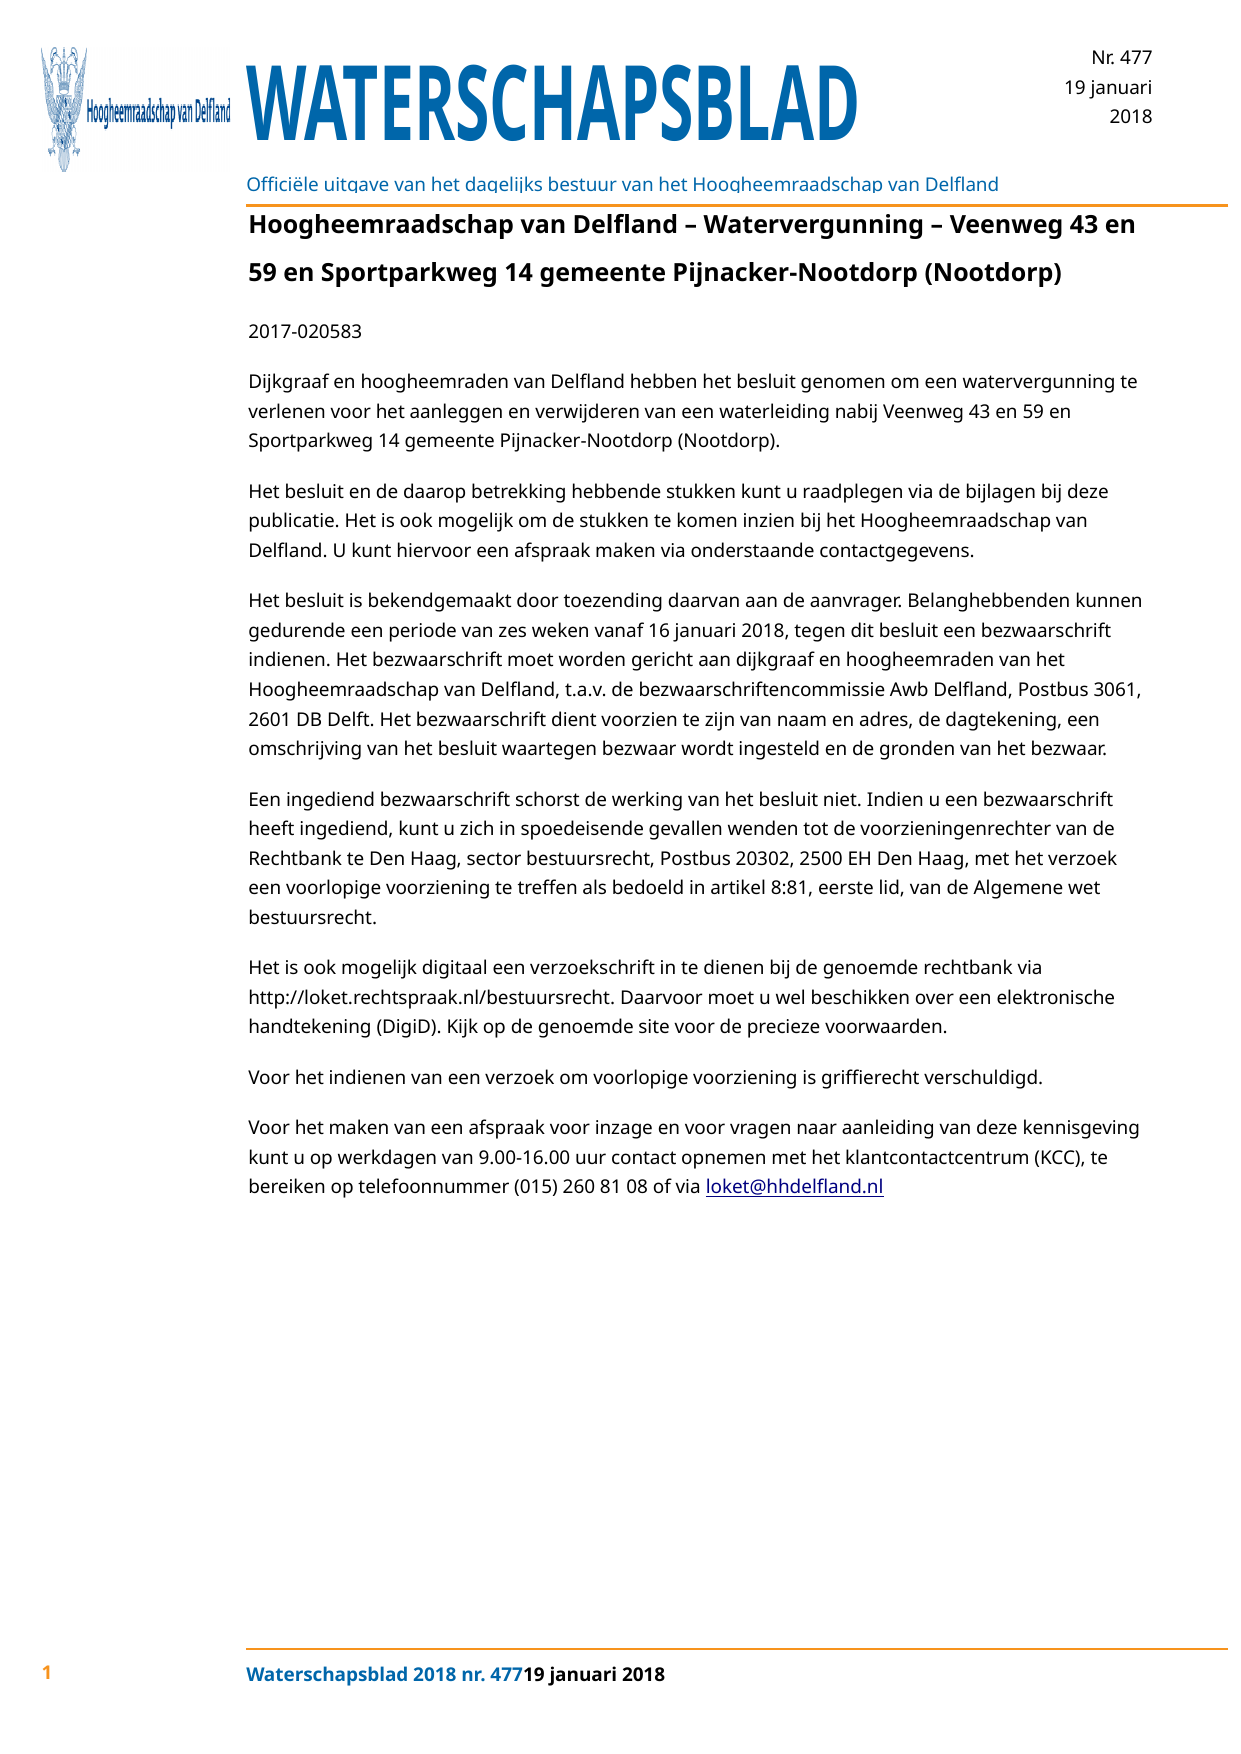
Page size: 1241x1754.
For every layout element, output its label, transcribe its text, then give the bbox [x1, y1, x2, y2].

text Het besluit en de daarop betrekking hebbende stukken kunt u raadplegen via de bijlagen bij deze publicatie. Het is ook mogelijk om de stukken te komen inzien bij het Hoogheemraadschap van Delfland. U kunt hiervoor een afspraak maken via onderstaande contactgegevens. [248, 478, 1152, 563]
text Voor het indienen van een verzoek om voorlopige voorziening is griffierecht verschuldigd. [248, 1064, 1152, 1090]
text Het besluit is bekendgemaakt door toezending daarvan aan de aanvrager. Belanghebbenden kunnen gedurende een periode van zes weken vanaf 16 januari 2018, tegen dit besluit een bezwaarschrift indienen. Het bezwaarschrift moet worden gericht aan dijkgraaf en hoogheemraden van het Hoogheemraadschap van Delfland, t.a.v. de bezwaarschriftencommissie Awb Delfland, Postbus 3061, 2601 DB Delft. Het bezwaarschrift dient voorzien te zijn van naam en adres, de dagtekening, een omschrijving van het besluit waartegen bezwaar wordt ingesteld en de gronden van het bezwaar. [248, 587, 1152, 761]
picture [41, 47, 231, 172]
text Hoogheemraadschap van Delfland – Watervergunning – Veenweg 43 en 59 en Sportparkweg 14 gemeente Pijnacker-Nootdorp (Nootdorp) [248, 207, 1152, 288]
text 2017-020583 [248, 318, 1152, 344]
text Dijkgraaf en hoogheemraden van Delfland hebben het besluit genomen om een watervergunning te verlenen voor het aanleggen en verwijderen van een waterleiding nabij Veenweg 43 en 59 en Sportparkweg 14 gemeente Pijnacker-Nootdorp (Nootdorp). [248, 368, 1152, 453]
text Het is ook mogelijk digitaal een verzoekschrift in te dienen bij de genoemde rechtbank via http://loket.rechtspraak.nl/bestuursrecht. Daarvoor moet u wel beschikken over een elektronische handtekening (DigiD). Kijk op de genoemde site voor de precieze voorwaarden. [248, 954, 1152, 1039]
text Voor het maken van een afspraak voor inzage en voor vragen naar aanleiding van deze kennisgeving kunt u op werkdagen van 9.00-16.00 uur contact opnemen met het klantcontactcentrum (KCC), te bereiken op telefoonnummer (015) 260 81 08 of via loket@hhdelfland.nl [248, 1114, 1152, 1199]
text Een ingediend bezwaarschrift schorst de werking van het besluit niet. Indien u een bezwaarschrift heeft ingediend, kunt u zich in spoedeisende gevallen wenden tot de voorzieningenrechter van de Rechtbank te Den Haag, sector bestuursrecht, Postbus 20302, 2500 EH Den Haag, met het verzoek een voorlopige voorziening te treffen als bedoeld in artikel 8:81, eerste lid, van de Algemene wet bestuursrecht. [248, 786, 1152, 930]
